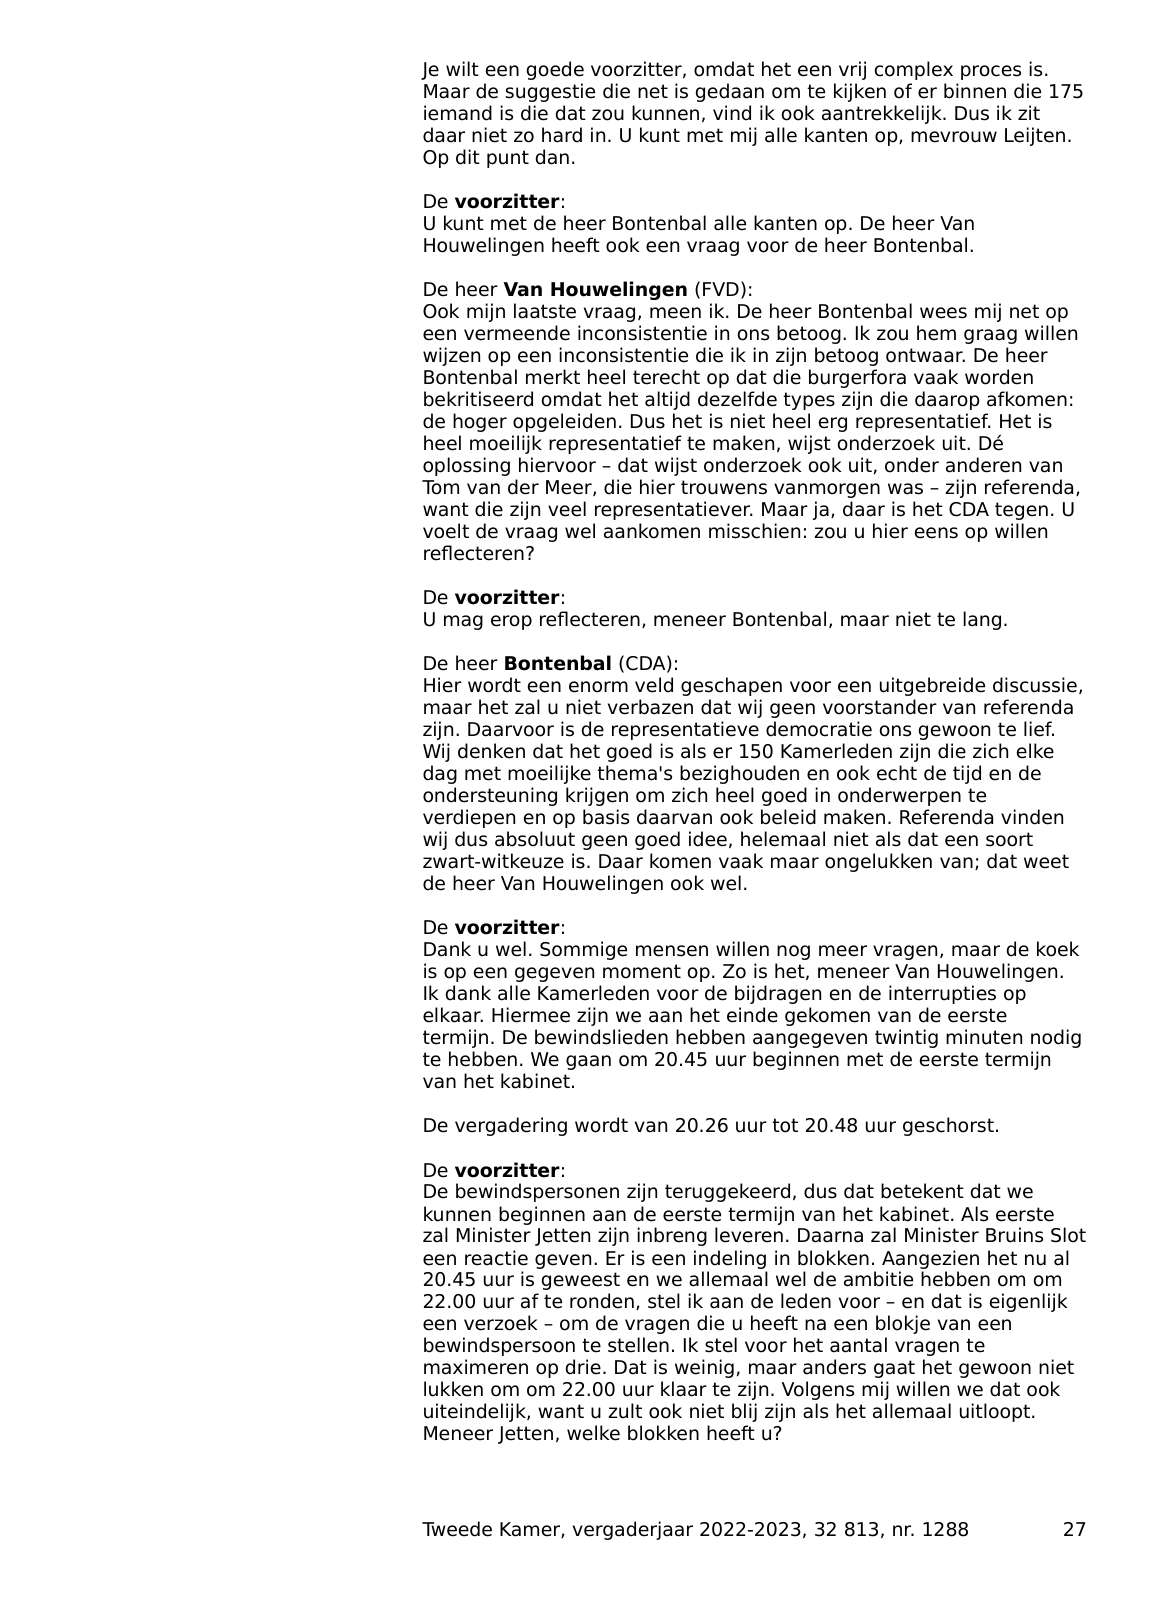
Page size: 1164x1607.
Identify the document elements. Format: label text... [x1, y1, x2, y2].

text De voorzitter: [422, 587, 1087, 609]
text Dank u wel. Sommige mensen willen nog meer vragen, maar de koek is op een gegeven moment op. Zo is het, meneer Van Houwelingen. Ik dank alle Kamerleden voor de bijdragen en de interrupties op elkaar. Hiermee zijn we aan het einde gekomen van de eerste termijn. De bewindslieden hebben aangegeven twintig minuten nodig te hebben. We gaan om 20.45 uur beginnen met de eerste termijn van het kabinet. [422, 939, 1087, 1093]
text De voorzitter: [422, 917, 1087, 939]
text De heer Bontenbal (CDA): [422, 653, 1087, 675]
text De vergadering wordt van 20.26 uur tot 20.48 uur geschorst. [422, 1115, 1087, 1137]
text U mag erop reflecteren, meneer Bontenbal, maar niet te lang. [422, 609, 1087, 631]
text U kunt met de heer Bontenbal alle kanten op. De heer Van Houwelingen heeft ook een vraag voor de heer Bontenbal. [422, 213, 1087, 257]
text De heer Van Houwelingen (FVD): [422, 279, 1087, 301]
text De voorzitter: [422, 191, 1087, 213]
text Je wilt een goede voorzitter, omdat het een vrij complex proces is. Maar de suggestie die net is gedaan om te kijken of er binnen die 175 iemand is die dat zou kunnen, vind ik ook aantrekkelijk. Dus ik zit daar niet zo hard in. U kunt met mij alle kanten op, mevrouw Leijten. Op dit punt dan. [422, 59, 1087, 169]
text De bewindspersonen zijn teruggekeerd, dus dat betekent dat we kunnen beginnen aan de eerste termijn van het kabinet. Als eerste zal Minister Jetten zijn inbreng leveren. Daarna zal Minister Bruins Slot een reactie geven. Er is een indeling in blokken. Aangezien het nu al 20.45 uur is geweest en we allemaal wel de ambitie hebben om om 22.00 uur af te ronden, stel ik aan de leden voor – en dat is eigenlijk een verzoek – om de vragen die u heeft na een blokje van een bewindspersoon te stellen. Ik stel voor het aantal vragen te maximeren op drie. Dat is weinig, maar anders gaat het gewoon niet lukken om om 22.00 uur klaar te zijn. Volgens mij willen we dat ook uiteindelijk, want u zult ook niet blij zijn als het allemaal uitloopt. Meneer Jetten, welke blokken heeft u? [422, 1181, 1087, 1445]
text Ook mijn laatste vraag, meen ik. De heer Bontenbal wees mij net op een vermeende inconsistentie in ons betoog. Ik zou hem graag willen wijzen op een inconsistentie die ik in zijn betoog ontwaar. De heer Bontenbal merkt heel terecht op dat die burgerfora vaak worden bekritiseerd omdat het altijd dezelfde types zijn die daarop afkomen: de hoger opgeleiden. Dus het is niet heel erg representatief. Het is heel moeilijk representatief te maken, wijst onderzoek uit. Dé oplossing hiervoor – dat wijst onderzoek ook uit, onder anderen van Tom van der Meer, die hier trouwens vanmorgen was – zijn referenda, want die zijn veel representatiever. Maar ja, daar is het CDA tegen. U voelt de vraag wel aankomen misschien: zou u hier eens op willen reflecteren? [422, 301, 1087, 565]
text Hier wordt een enorm veld geschapen voor een uitgebreide discussie, maar het zal u niet verbazen dat wij geen voorstander van referenda zijn. Daarvoor is de representatieve democratie ons gewoon te lief. Wij denken dat het goed is als er 150 Kamerleden zijn die zich elke dag met moeilijke thema's bezighouden en ook echt de tijd en de ondersteuning krijgen om zich heel goed in onderwerpen te verdiepen en op basis daarvan ook beleid maken. Referenda vinden wij dus absoluut geen goed idee, helemaal niet als dat een soort zwart-witkeuze is. Daar komen vaak maar ongelukken van; dat weet de heer Van Houwelingen ook wel. [422, 675, 1087, 895]
text De voorzitter: [422, 1159, 1087, 1181]
